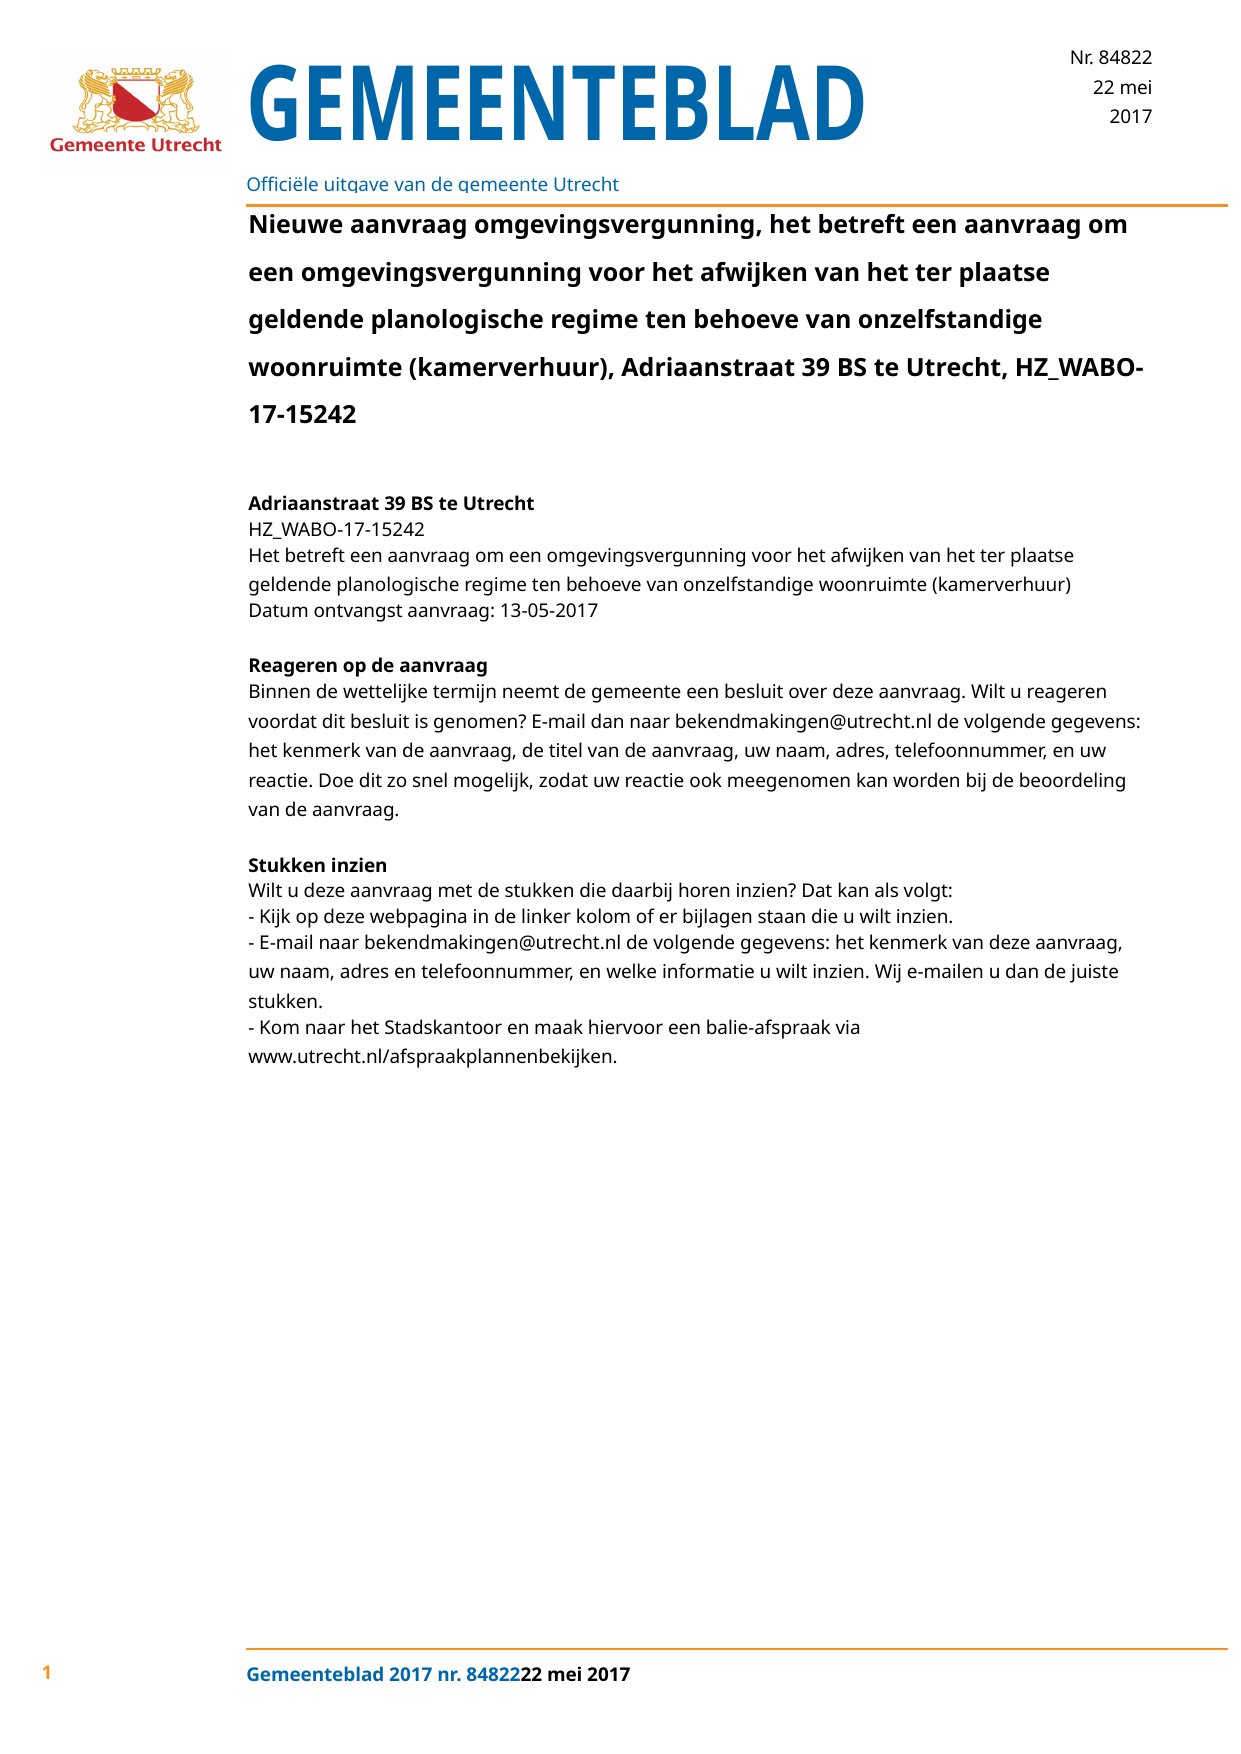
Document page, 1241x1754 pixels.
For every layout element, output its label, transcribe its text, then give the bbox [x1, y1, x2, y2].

table_cell Het betreft een aanvraag om een omgevingsvergunning voor het afwijken van het ter plaatse geldende planologische regime ten behoeve van onzelfstandige woonruimte (kamerverhuur) [248, 542, 1152, 597]
table_cell Stukken inzien [248, 852, 1152, 878]
table_cell - Kijk op deze webpagina in de linker kolom of er bijlagen staan die u wilt inzien. [248, 903, 1152, 929]
table_header Adriaanstraat 39 BS te Utrecht [248, 490, 1152, 516]
table_cell Reageren op de aanvraag [248, 653, 1152, 678]
table_cell Wilt u deze aanvraag met de stukken die daarbij horen inzien? Dat kan als volgt: [248, 878, 1152, 903]
table_cell HZ_WABO-17-15242 [248, 516, 1152, 542]
table_cell Binnen de wettelijke termijn neemt de gemeente een besluit over deze aanvraag. Wilt u reageren voordat dit besluit is genomen? E-mail dan naar bekendmakingen@utrecht.nl de volgende gegevens: het kenmerk van de aanvraag, de titel van de aanvraag, uw naam, adres, telefoonnummer, en uw reactie. Doe dit zo snel mogelijk, zodat uw reactie ook meegenomen kan worden bij de beoordeling van de aanvraag. [248, 678, 1152, 852]
picture [41, 47, 231, 172]
table_cell Datum ontvangst aanvraag: 13-05-2017 [248, 597, 1152, 652]
text Nieuwe aanvraag omgevingsvergunning, het betreft een aanvraag om een omgevingsvergunning voor het afwijken van het ter plaatse geldende planologische regime ten behoeve van onzelfstandige woonruimte (kamerverhuur), Adriaanstraat 39 BS te Utrecht, HZ_WABO-17-15242 [248, 207, 1152, 431]
table_cell - E-mail naar bekendmakingen@utrecht.nl de volgende gegevens: het kenmerk van deze aanvraag, uw naam, adres en telefoonnummer, en welke informatie u wilt inzien. Wij e-mailen u dan de juiste stukken. [248, 929, 1152, 1014]
table_cell - Kom naar het Stadskantoor en maak hiervoor een balie-afspraak via www.utrecht.nl/afspraakplannenbekijken. [248, 1014, 1152, 1069]
